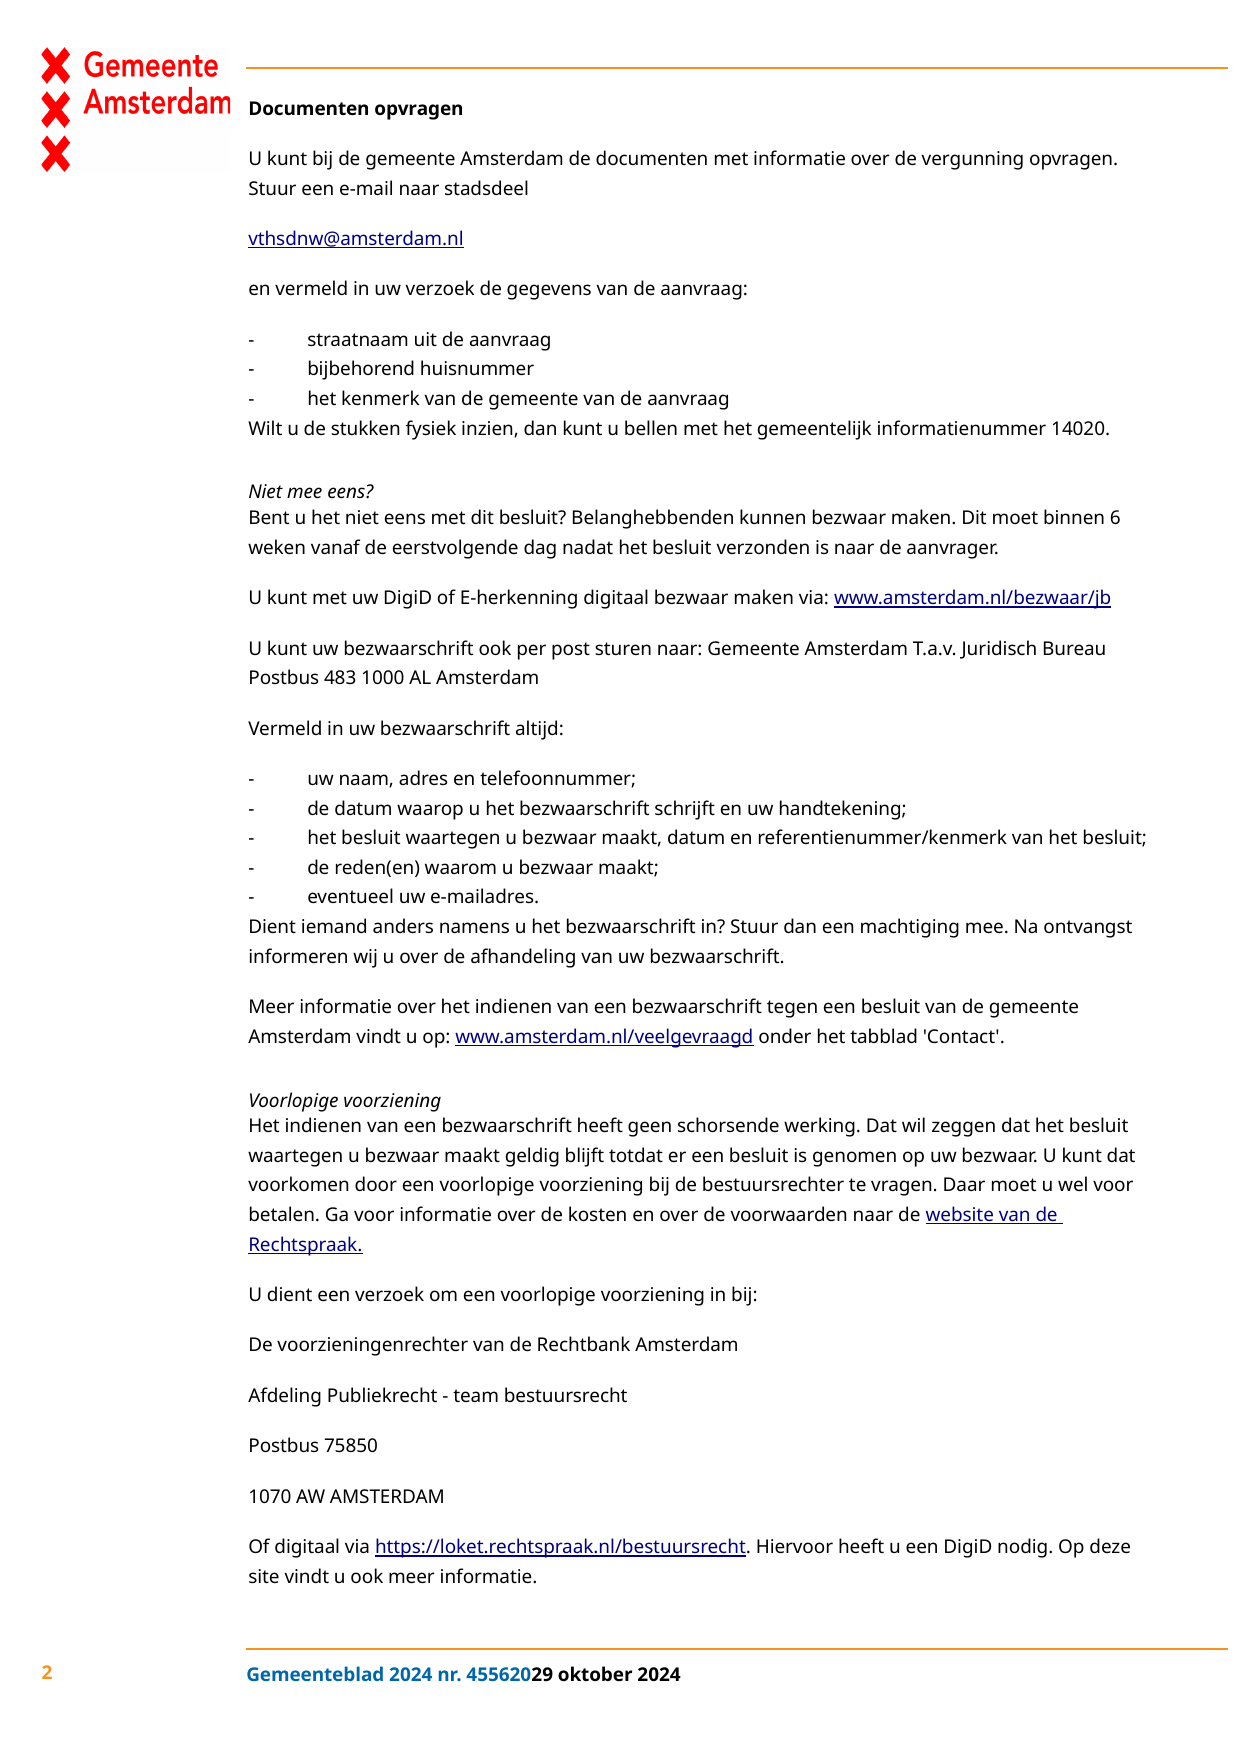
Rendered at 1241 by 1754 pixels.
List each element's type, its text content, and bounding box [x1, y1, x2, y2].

list straatnaam uit de aanvraag [248, 326, 1152, 352]
text De voorzieningenrechter van de Rechtbank Amsterdam [248, 1332, 1152, 1357]
list het besluit waartegen u bezwaar maakt, datum en referentienummer/kenmerk van het besluit; [248, 824, 1152, 850]
picture [41, 47, 231, 172]
text Voorlopige voorziening [248, 1087, 1152, 1112]
text U dient een verzoek om een voorlopige voorziening in bij: [248, 1281, 1152, 1307]
text Afdeling Publiekrecht - team bestuursrecht [248, 1382, 1152, 1408]
text Postbus 75850 [248, 1432, 1152, 1458]
list bijbehorend huisnummer [248, 356, 1152, 381]
text vthsdnw@amsterdam.nl [248, 225, 1152, 251]
text U kunt bij de gemeente Amsterdam de documenten met informatie over de vergunning opvragen. Stuur een e-mail naar stadsdeel [248, 145, 1152, 201]
text Niet mee eens? [248, 479, 1152, 504]
text U kunt uw bezwaarschrift ook per post sturen naar: Gemeente Amsterdam T.a.v. Juridisch Bureau Postbus 483 1000 AL Amsterdam [248, 635, 1152, 690]
text Meer informatie over het indienen van een bezwaarschrift tegen een besluit van de gemeente Amsterdam vindt u op: www.amsterdam.nl/veelgevraagd onder het tabblad 'Contact'. [248, 993, 1152, 1048]
text Of digitaal via https://loket.rechtspraak.nl/bestuursrecht. Hiervoor heeft u een DigiD nodig. Op deze site vindt u ook meer informatie. [248, 1533, 1152, 1589]
text Documenten opvragen [248, 95, 1152, 121]
list de reden(en) waarom u bezwaar maakt; [248, 854, 1152, 880]
text en vermeld in uw verzoek de gegevens van de aanvraag: [248, 276, 1152, 301]
text Vermeld in uw bezwaarschrift altijd: [248, 715, 1152, 741]
list de datum waarop u het bezwaarschrift schrijft en uw handtekening; [248, 795, 1152, 821]
list uw naam, adres en telefoonnummer; [248, 765, 1152, 791]
text Het indienen van een bezwaarschrift heeft geen schorsende werking. Dat wil zeggen dat het besluit waartegen u bezwaar maakt geldig blijft totdat er een besluit is genomen op uw bezwaar. U kunt dat voorkomen door een voorlopige voorziening bij de bestuursrechter te vragen. Daar moet u wel voor betalen. Ga voor informatie over de kosten en over de voorwaarden naar de website van de Rechtspraak. [248, 1112, 1152, 1257]
text Bent u het niet eens met dit besluit? Belanghebbenden kunnen bezwaar maken. Dit moet binnen 6 weken vanaf de eerstvolgende dag nadat het besluit verzonden is naar de aanvrager. [248, 504, 1152, 560]
text Dient iemand anders namens u het bezwaarschrift in? Stuur dan een machtiging mee. Na ontvangst informeren wij u over de afhandeling van uw bezwaarschrift. [248, 913, 1152, 968]
text U kunt met uw DigiD of E-herkenning digitaal bezwaar maken via: www.amsterdam.nl/bezwaar/jb [248, 584, 1152, 610]
text 1070 AW AMSTERDAM [248, 1483, 1152, 1509]
text Wilt u de stukken fysiek inzien, dan kunt u bellen met het gemeentelijk informatienummer 14020. [248, 415, 1152, 441]
list het kenmerk van de gemeente van de aanvraag [248, 385, 1152, 411]
list eventueel uw e-mailadres. [248, 884, 1152, 909]
